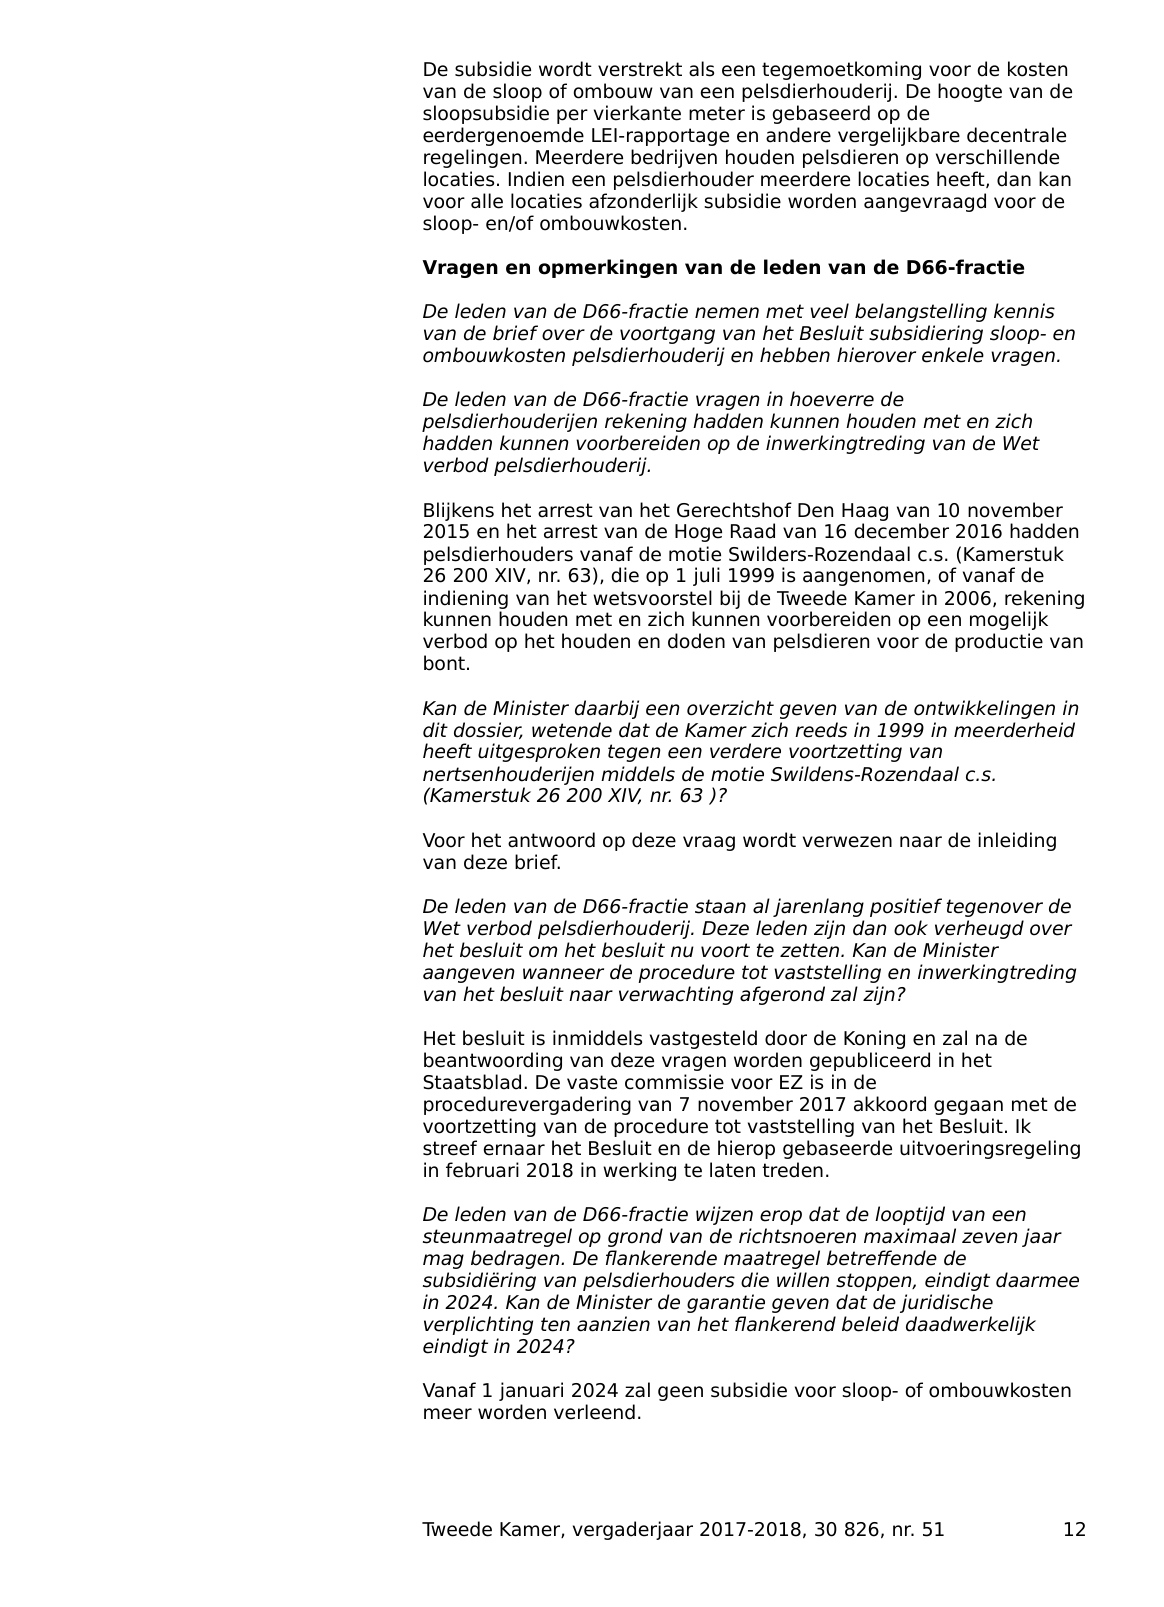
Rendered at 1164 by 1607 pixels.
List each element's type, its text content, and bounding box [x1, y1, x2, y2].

text De leden van de D66-fractie wijzen erop dat de looptijd van een steunmaatregel op grond van de richtsnoeren maximaal zeven jaar mag bedragen. De flankerende maatregel betreffende de subsidiëring van pelsdierhouders die willen stoppen, eindigt daarmee in 2024. Kan de Minister de garantie geven dat de juridische verplichting ten aanzien van het flankerend beleid daadwerkelijk eindigt in 2024? [422, 1204, 1087, 1358]
text De leden van de D66-fractie vragen in hoeverre de pelsdierhouderijen rekening hadden kunnen houden met en zich hadden kunnen voorbereiden op de inwerkingtreding van de Wet verbod pelsdierhouderij. [422, 389, 1087, 477]
text Vanaf 1 januari 2024 zal geen subsidie voor sloop- of ombouwkosten meer worden verleend. [422, 1380, 1087, 1424]
text De leden van de D66-fractie nemen met veel belangstelling kennis van de brief over de voortgang van het Besluit subsidiering sloop- en ombouwkosten pelsdierhouderij en hebben hierover enkele vragen. [422, 301, 1087, 367]
text Blijkens het arrest van het Gerechtshof Den Haag van 10 november 2015 en het arrest van de Hoge Raad van 16 december 2016 hadden pelsdierhouders vanaf de motie Swilders-Rozendaal c.s. (Kamerstuk 26 200 XIV, nr. 63), die op 1 juli 1999 is aangenomen, of vanaf de indiening van het wetsvoorstel bij de Tweede Kamer in 2006, rekening kunnen houden met en zich kunnen voorbereiden op een mogelijk verbod op het houden en doden van pelsdieren voor de productie van bont. [422, 499, 1087, 675]
text Kan de Minister daarbij een overzicht geven van de ontwikkelingen in dit dossier, wetende dat de Kamer zich reeds in 1999 in meerderheid heeft uitgesproken tegen een verdere voortzetting van nertsenhouderijen middels de motie Swildens-Rozendaal c.s. (Kamerstuk 26 200 XIV, nr. 63 )? [422, 697, 1087, 807]
subtitle Vragen en opmerkingen van de leden van de D66-fractie [422, 257, 1087, 279]
text De leden van de D66-fractie staan al jarenlang positief tegenover de Wet verbod pelsdierhouderij. Deze leden zijn dan ook verheugd over het besluit om het besluit nu voort te zetten. Kan de Minister aangeven wanneer de procedure tot vaststelling en inwerkingtreding van het besluit naar verwachting afgerond zal zijn? [422, 896, 1087, 1006]
text De subsidie wordt verstrekt als een tegemoetkoming voor de kosten van de sloop of ombouw van een pelsdierhouderij. De hoogte van de sloopsubsidie per vierkante meter is gebaseerd op de eerdergenoemde LEI-rapportage en andere vergelijkbare decentrale regelingen. Meerdere bedrijven houden pelsdieren op verschillende locaties. Indien een pelsdierhouder meerdere locaties heeft, dan kan voor alle locaties afzonderlijk subsidie worden aangevraagd voor de sloop- en/of ombouwkosten. [422, 59, 1087, 235]
text Het besluit is inmiddels vastgesteld door de Koning en zal na de beantwoording van deze vragen worden gepubliceerd in het Staatsblad. De vaste commissie voor EZ is in de procedurevergadering van 7 november 2017 akkoord gegaan met de voortzetting van de procedure tot vaststelling van het Besluit. Ik streef ernaar het Besluit en de hierop gebaseerde uitvoeringsregeling in februari 2018 in werking te laten treden. [422, 1028, 1087, 1182]
text Voor het antwoord op deze vraag wordt verwezen naar de inleiding van deze brief. [422, 829, 1087, 873]
